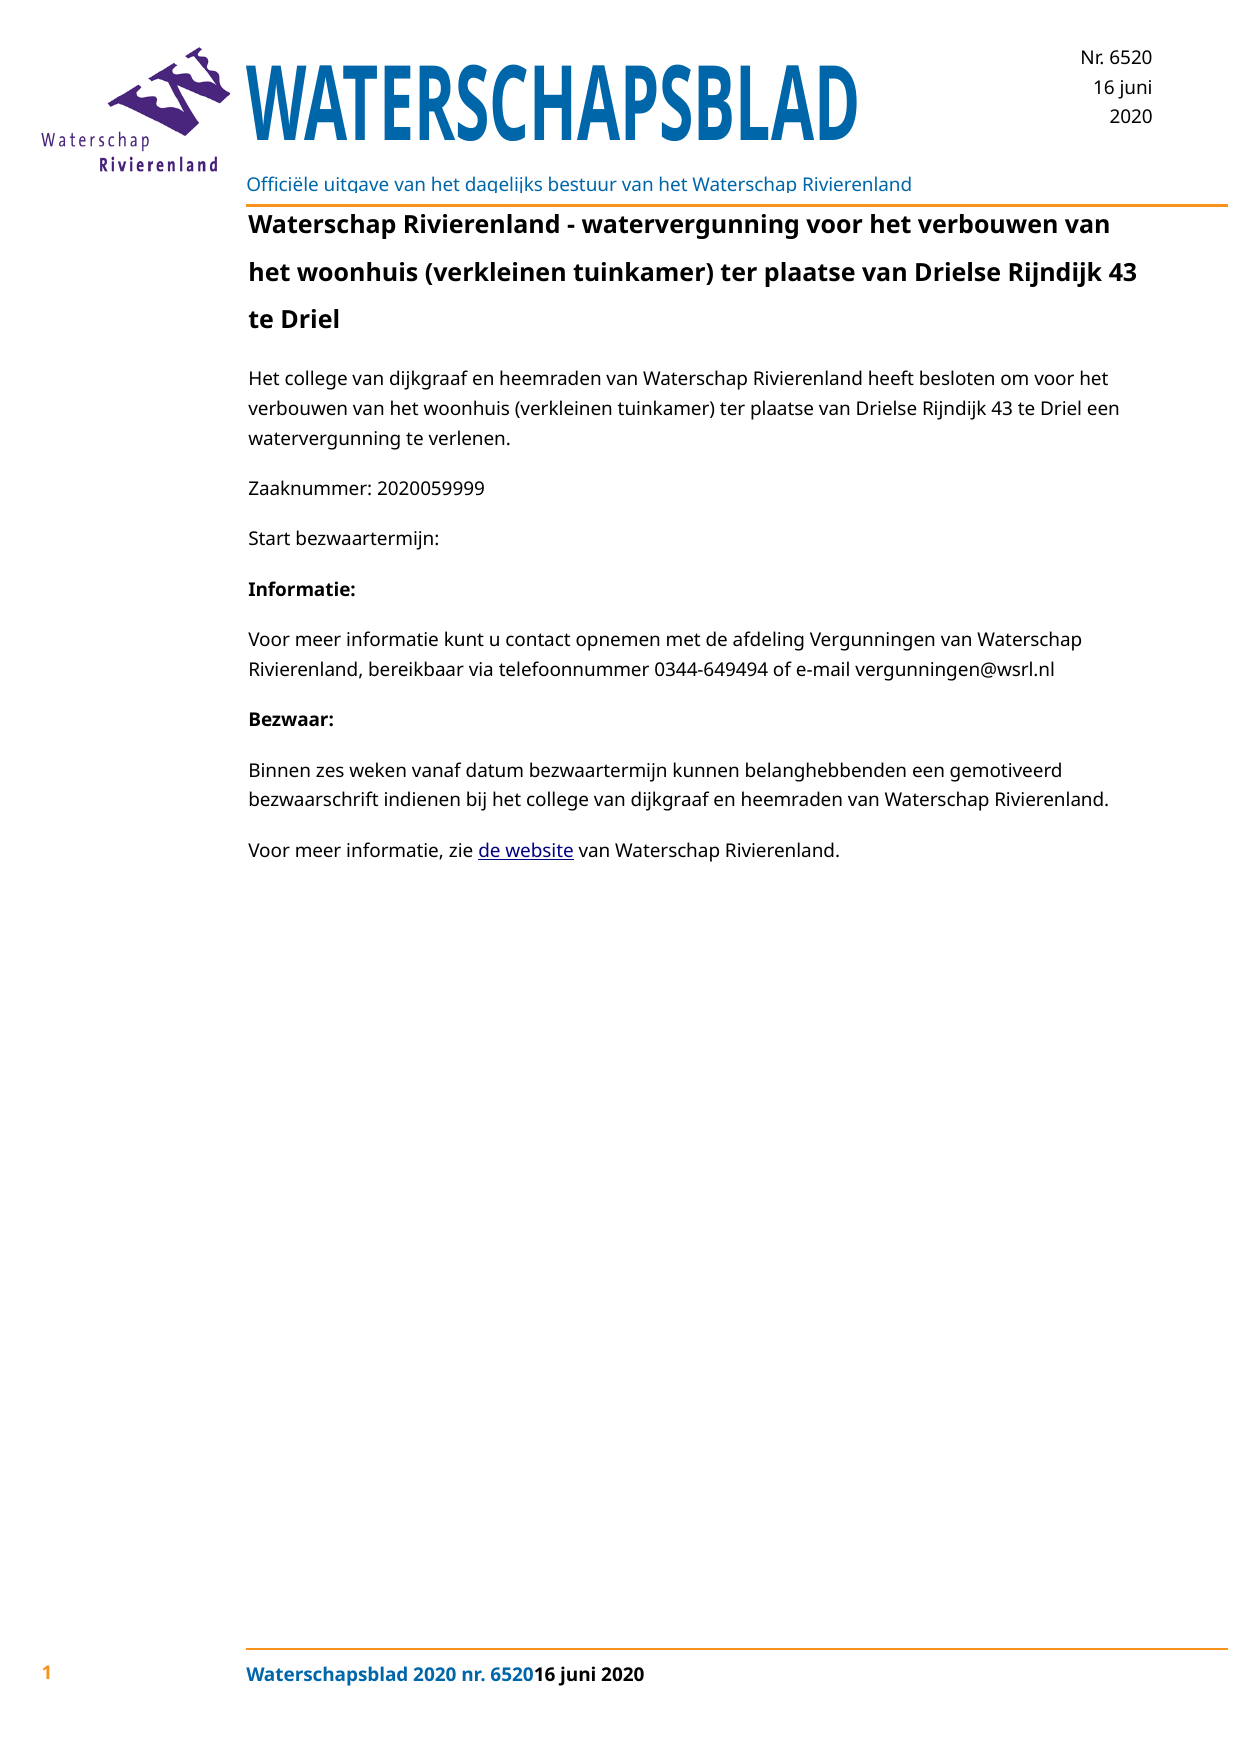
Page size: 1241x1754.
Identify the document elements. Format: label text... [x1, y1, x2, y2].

picture [41, 47, 231, 172]
text Binnen zes weken vanaf datum bezwaartermijn kunnen belanghebbenden een gemotiveerd bezwaarschrift indienen bij het college van dijkgraaf en heemraden van Waterschap Rivierenland. [248, 757, 1152, 812]
text Waterschap Rivierenland - watervergunning voor het verbouwen van het woonhuis (verkleinen tuinkamer) ter plaatse van Drielse Rijndijk 43 te Driel [248, 207, 1152, 336]
text Het college van dijkgraaf en heemraden van Waterschap Rivierenland heeft besloten om voor het verbouwen van het woonhuis (verkleinen tuinkamer) ter plaatse van Drielse Rijndijk 43 te Driel een watervergunning te verlenen. [248, 366, 1152, 450]
text Start bezwaartermijn: [248, 526, 1152, 551]
text Informatie: [248, 576, 1152, 602]
text Voor meer informatie, zie de website van Waterschap Rivierenland. [248, 837, 1152, 862]
text Bezwaar: [248, 706, 1152, 732]
text Zaaknummer: 2020059999 [248, 475, 1152, 501]
text Voor meer informatie kunt u contact opnemen met de afdeling Vergunningen van Waterschap Rivierenland, bereikbaar via telefoonnummer 0344-649494 of e-mail vergunningen@wsrl.nl [248, 626, 1152, 682]
